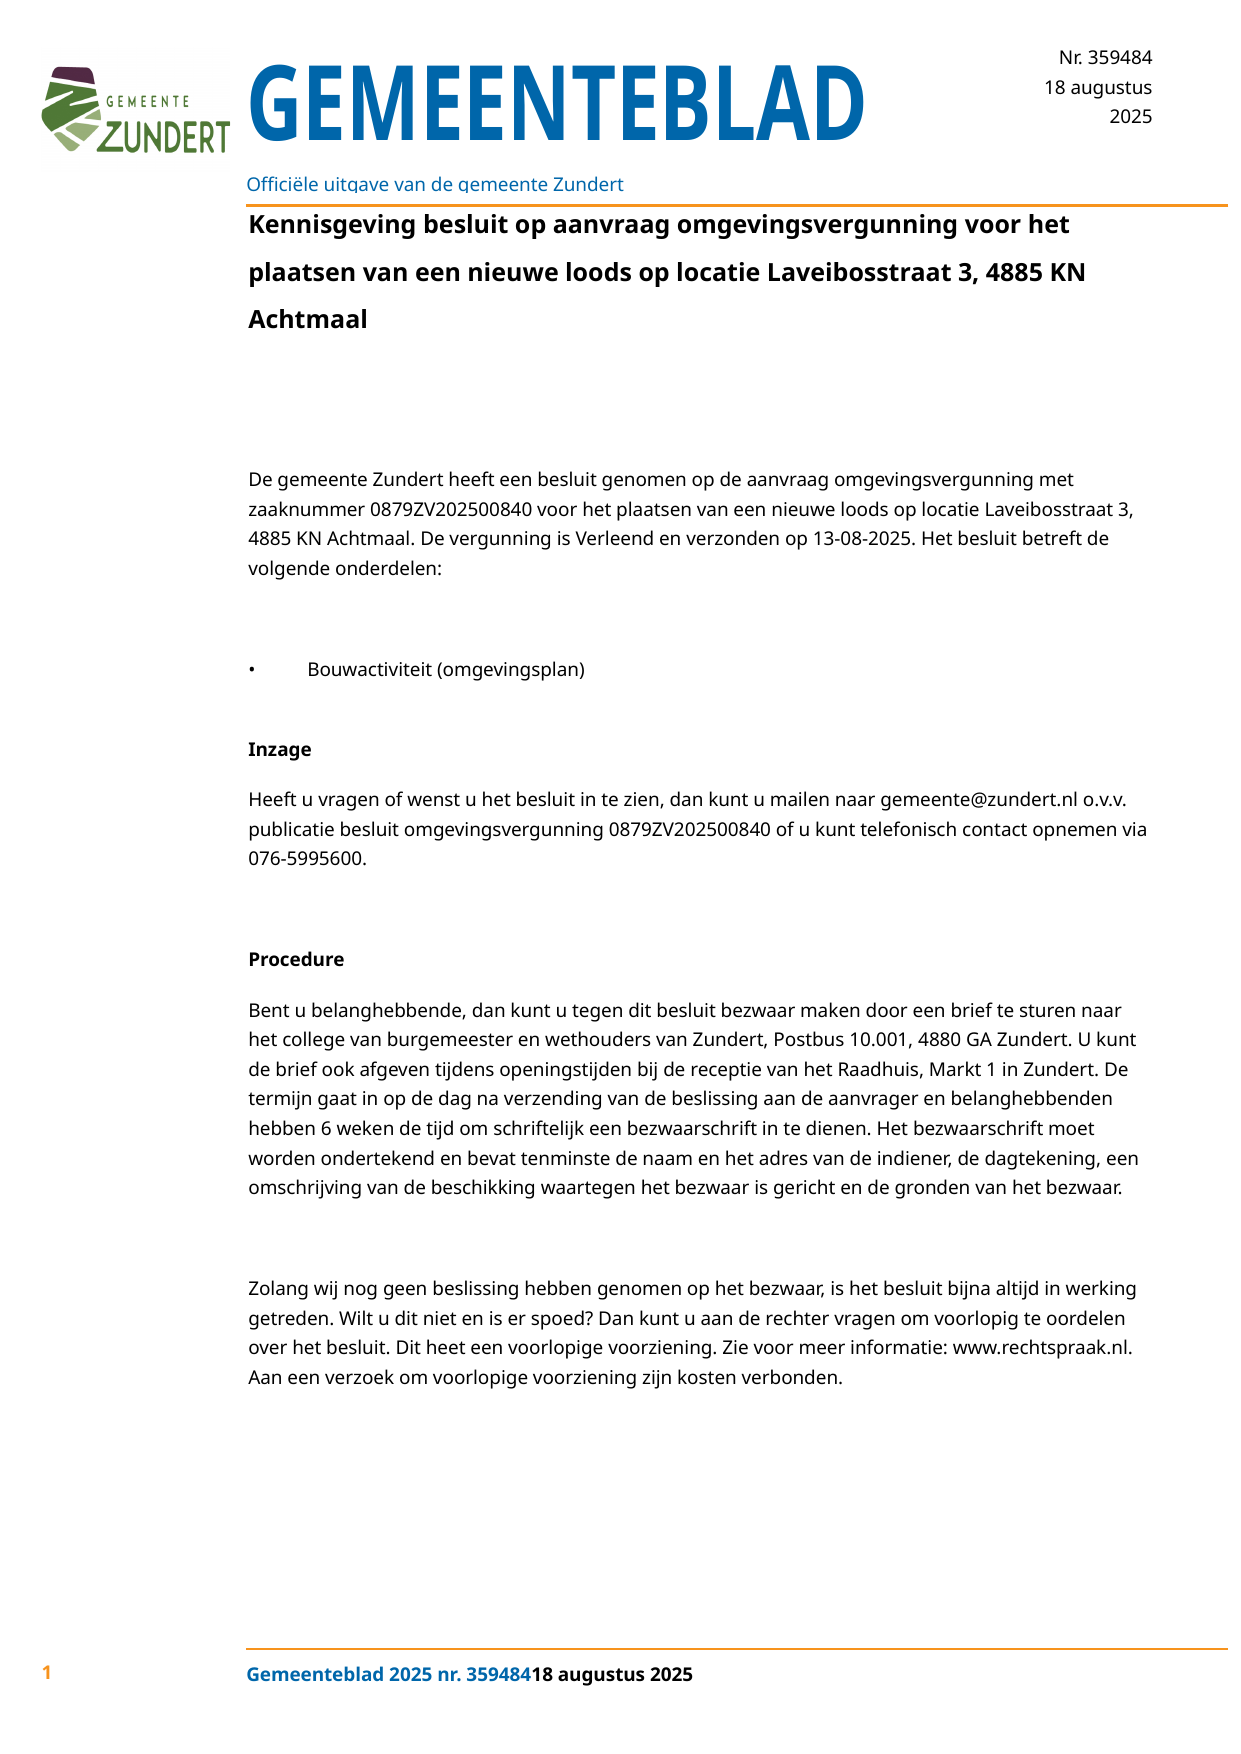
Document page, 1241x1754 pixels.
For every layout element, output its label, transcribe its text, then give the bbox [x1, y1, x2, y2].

text Heeft u vragen of wenst u het besluit in te zien, dan kunt u mailen naar gemeente@zundert.nl o.v.v. publicatie besluit omgevingsvergunning 0879ZV202500840 of u kunt telefonisch contact opnemen via 076-5995600. [248, 786, 1152, 871]
text Kennisgeving besluit op aanvraag omgevingsvergunning voor het plaatsen van een nieuwe loods op locatie Laveibosstraat 3, 4885 KN Achtmaal [248, 207, 1152, 336]
text De gemeente Zundert heeft een besluit genomen op de aanvraag omgevingsvergunning met zaaknummer 0879ZV202500840 voor het plaatsen van een nieuwe loods op locatie Laveibosstraat 3, 4885 KN Achtmaal. De vergunning is Verleend en verzonden op 13-08-2025. Het besluit betreft de volgende onderdelen: [248, 466, 1152, 581]
text Bent u belanghebbende, dan kunt u tegen dit besluit bezwaar maken door een brief te sturen naar het college van burgemeester en wethouders van Zundert, Postbus 10.001, 4880 GA Zundert. U kunt de brief ook afgeven tijdens openingstijden bij de receptie van het Raadhuis, Markt 1 in Zundert. De termijn gaat in op de dag na verzending van de beslissing aan de aanvrager en belanghebbenden hebben 6 weken de tijd om schriftelijk een bezwaarschrift in te dienen. Het bezwaarschrift moet worden ondertekend en bevat tenminste de naam en het adres van de indiener, de dagtekening, een omschrijving van de beschikking waartegen het bezwaar is gericht en de gronden van het bezwaar. [248, 997, 1152, 1200]
text Inzage [248, 736, 1152, 762]
text Zolang wij nog geen beslissing hebben genomen op het bezwaar, is het besluit bijna altijd in werking getreden. Wilt u dit niet en is er spoed? Dan kunt u aan de rechter vragen om voorlopig te oordelen over het besluit. Dit heet een voorlopige voorziening. Zie voor meer informatie: www.rechtspraak.nl. Aan een verzoek om voorlopige voorziening zijn kosten verbonden. [248, 1275, 1152, 1389]
list Bouwactiviteit (omgevingsplan) [248, 656, 1152, 682]
picture [41, 47, 231, 172]
text Procedure [248, 946, 1152, 972]
